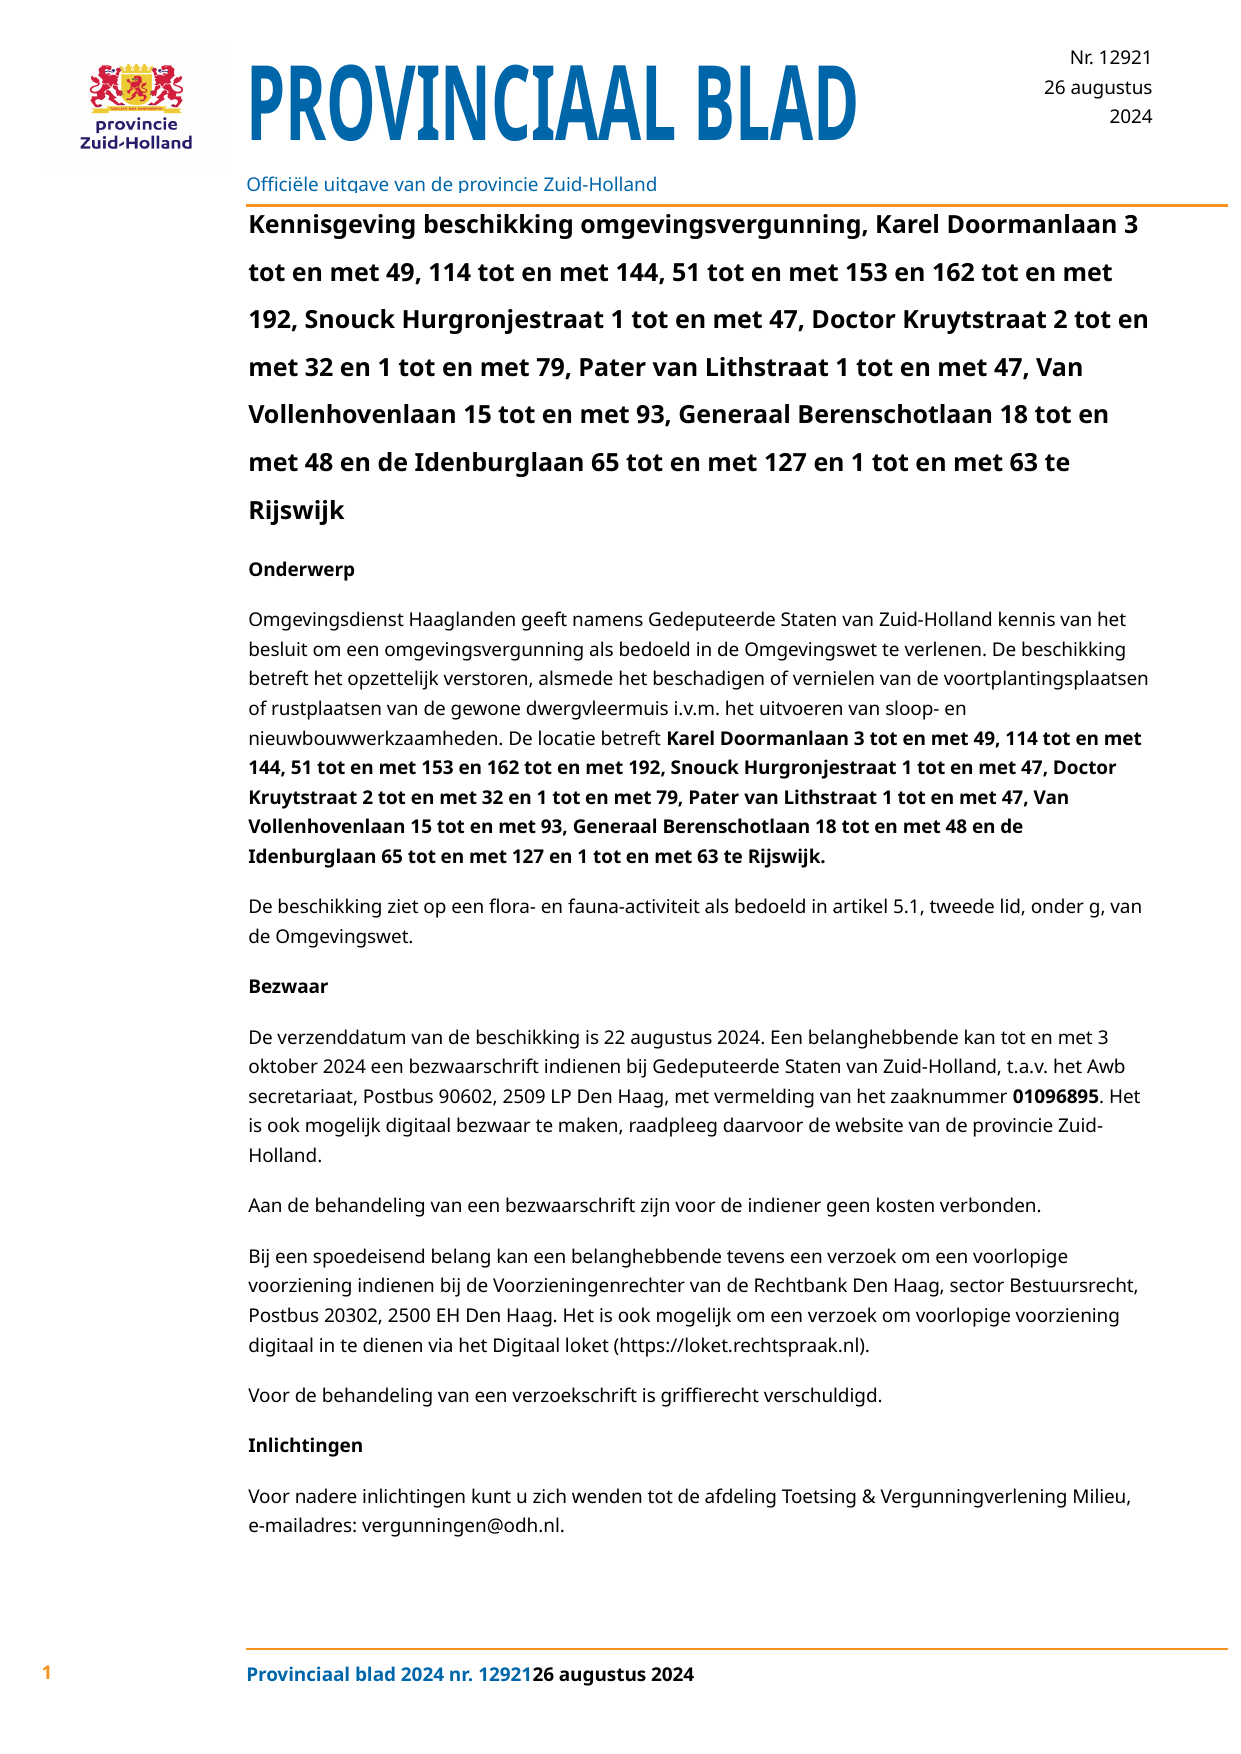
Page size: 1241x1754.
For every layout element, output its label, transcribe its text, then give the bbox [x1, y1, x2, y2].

text Bij een spoedeisend belang kan een belanghebbende tevens een verzoek om een voorlopige voorziening indienen bij de Voorzieningenrechter van de Rechtbank Den Haag, sector Bestuursrecht, Postbus 20302, 2500 EH Den Haag. Het is ook mogelijk om een verzoek om voorlopige voorziening digitaal in te dienen via het Digitaal loket (https://loket.rechtspraak.nl). [248, 1243, 1152, 1357]
text Voor de behandeling van een verzoekschrift is griffierecht verschuldigd. [248, 1382, 1152, 1408]
text Omgevingsdienst Haaglanden geeft namens Gedeputeerde Staten van Zuid-Holland kennis van het besluit om een omgevingsvergunning als bedoeld in de Omgevingswet te verlenen. De beschikking betreft het opzettelijk verstoren, alsmede het beschadigen of vernielen van de voortplantingsplaatsen of rustplaatsen van de gewone dwergvleermuis i.v.m. het uitvoeren van sloop- en nieuwbouwwerkzaamheden. De locatie betreft Karel Doormanlaan 3 tot en met 49, 114 tot en met 144, 51 tot en met 153 en 162 tot en met 192, Snouck Hurgronjestraat 1 tot en met 47, Doctor Kruytstraat 2 tot en met 32 en 1 tot en met 79, Pater van Lithstraat 1 tot en met 47, Van Vollenhovenlaan 15 tot en met 93, Generaal Berenschotlaan 18 tot en met 48 en de Idenburglaan 65 tot en met 127 en 1 tot en met 63 te Rijswijk. [248, 606, 1152, 869]
text Aan de behandeling van een bezwaarschrift zijn voor de indiener geen kosten verbonden. [248, 1193, 1152, 1218]
text Onderwerp [248, 556, 1152, 582]
text De beschikking ziet op een flora- en fauna-activiteit als bedoeld in artikel 5.1, tweede lid, onder g, van de Omgevingswet. [248, 893, 1152, 949]
text Voor nadere inlichtingen kunt u zich wenden tot de afdeling Toetsing & Vergunningverlening Milieu, e-mailadres: vergunningen@odh.nl. [248, 1483, 1152, 1538]
text Bezwaar [248, 973, 1152, 999]
picture [41, 47, 231, 172]
text De verzenddatum van de beschikking is 22 augustus 2024. Een belanghebbende kan tot en met 3 oktober 2024 een bezwaarschrift indienen bij Gedeputeerde Staten van Zuid-Holland, t.a.v. het Awb secretariaat, Postbus 90602, 2509 LP Den Haag, met vermelding van het zaaknummer 01096895. Het is ook mogelijk digitaal bezwaar te maken, raadpleeg daarvoor de website van de provincie Zuid-Holland. [248, 1024, 1152, 1168]
text Inlichtingen [248, 1433, 1152, 1458]
text Kennisgeving beschikking omgevingsvergunning, Karel Doormanlaan 3 tot en met 49, 114 tot en met 144, 51 tot en met 153 en 162 tot en met 192, Snouck Hurgronjestraat 1 tot en met 47, Doctor Kruytstraat 2 tot en met 32 en 1 tot en met 79, Pater van Lithstraat 1 tot en met 47, Van Vollenhovenlaan 15 tot en met 93, Generaal Berenschotlaan 18 tot en met 48 en de Idenburglaan 65 tot en met 127 en 1 tot en met 63 te Rijswijk [248, 207, 1152, 526]
